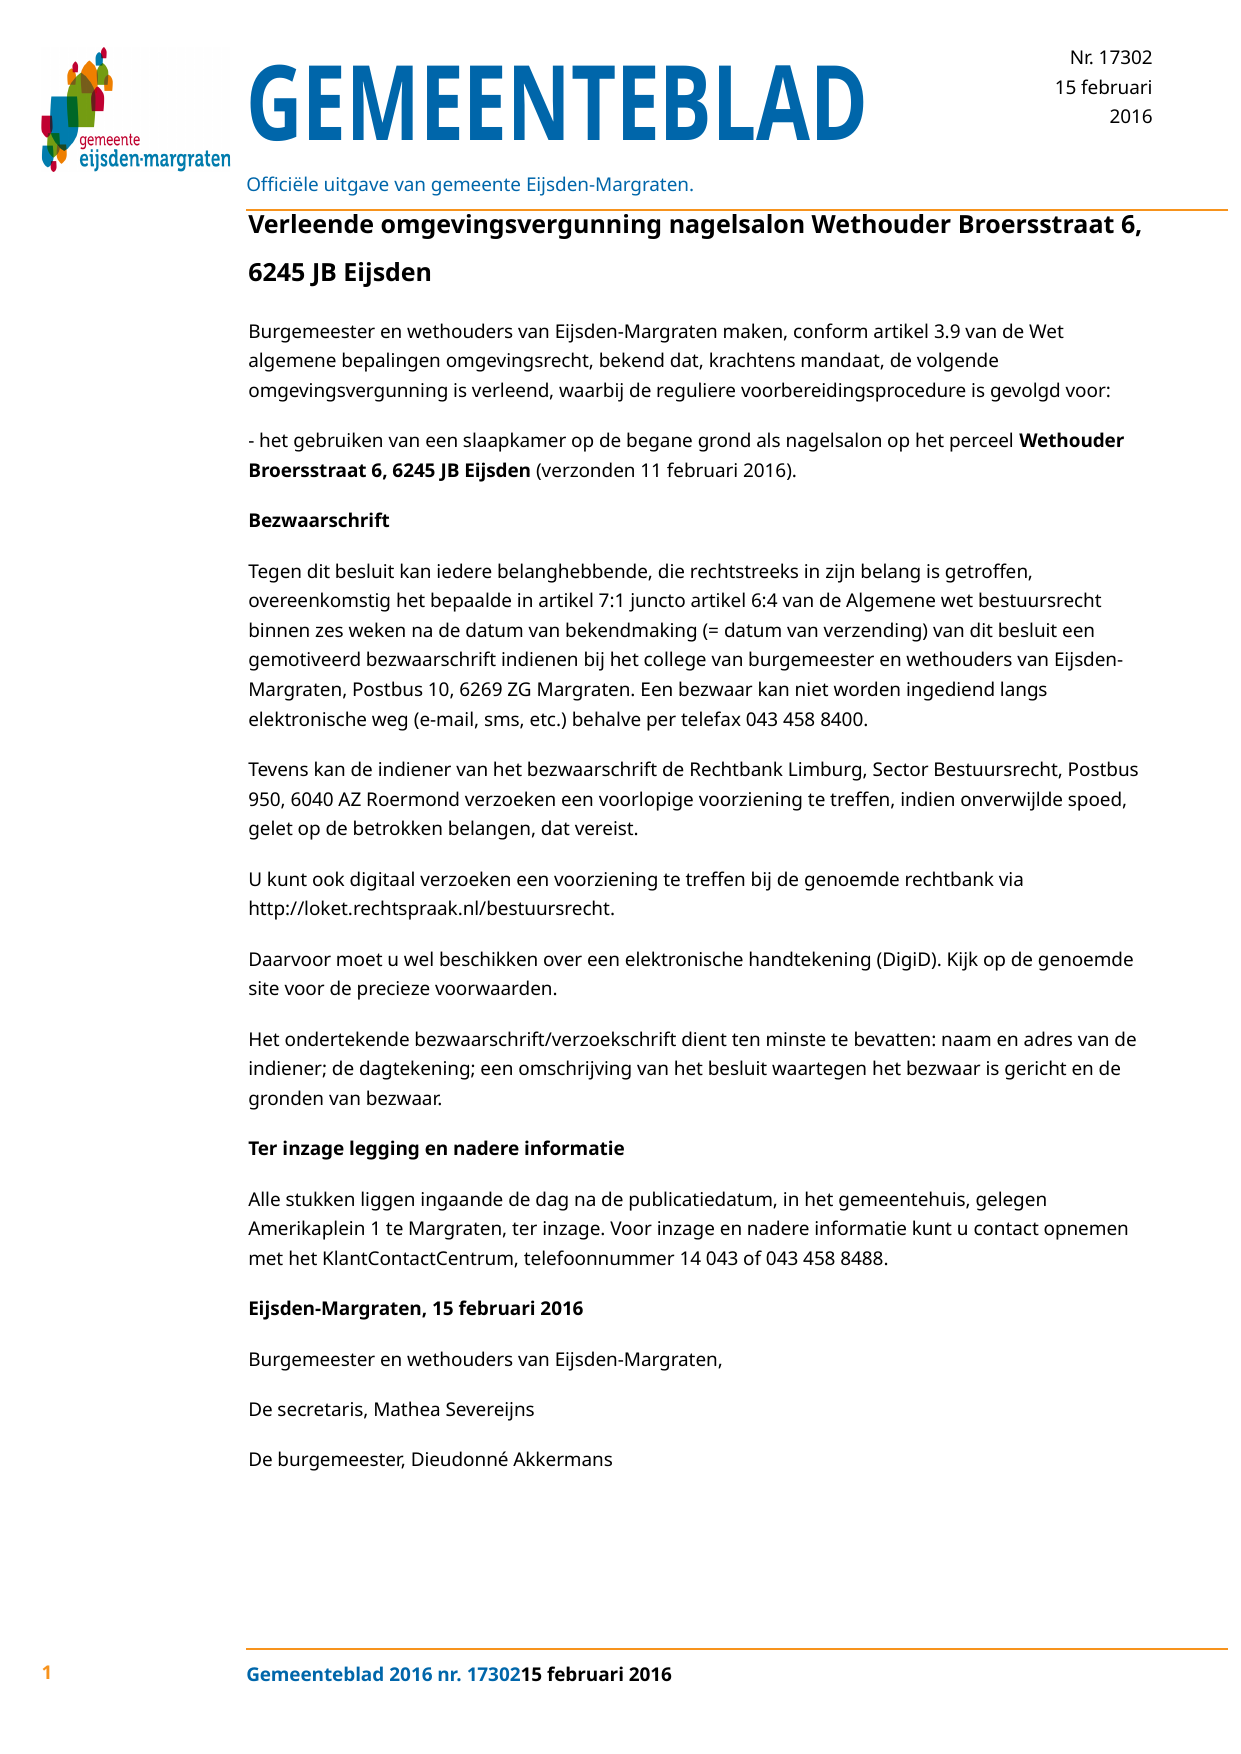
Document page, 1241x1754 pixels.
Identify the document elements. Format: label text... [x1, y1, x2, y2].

text - het gebruiken van een slaapkamer op de begane grond als nagelsalon op het perceel Wethouder Broersstraat 6, 6245 JB Eijsden (verzonden 11 februari 2016). [248, 427, 1152, 483]
text Het ondertekende bezwaarschrift/verzoekschrift dient ten minste te bevatten: naam en adres van de indiener; de dagtekening; een omschrijving van het besluit waartegen het bezwaar is gericht en de gronden van bezwaar. [248, 1026, 1152, 1111]
text U kunt ook digitaal verzoeken een voorziening te treffen bij de genoemde rechtbank via http://loket.rechtspraak.nl/bestuursrecht. [248, 866, 1152, 921]
text Burgemeester en wethouders van Eijsden-Margraten, [248, 1346, 1152, 1372]
text De secretaris, Mathea Severeijns [248, 1396, 1152, 1422]
text Verleende omgevingsvergunning nagelsalon Wethouder Broersstraat 6, 6245 JB Eijsden [248, 211, 1152, 288]
text Ter inzage legging en nadere informatie [248, 1135, 1152, 1161]
text Burgemeester en wethouders van Eijsden-Margraten maken, conform artikel 3.9 van de Wet algemene bepalingen omgevingsrecht, bekend dat, krachtens mandaat, de volgende omgevingsvergunning is verleend, waarbij de reguliere voorbereidingsprocedure is gevolgd voor: [248, 318, 1152, 403]
text Daarvoor moet u wel beschikken over een elektronische handtekening (DigiD). Kijk op de genoemde site voor de precieze voorwaarden. [248, 946, 1152, 1001]
text Eijsden-Margraten, 15 februari 2016 [248, 1295, 1152, 1321]
text Bezwaarschrift [248, 507, 1152, 533]
picture [41, 47, 231, 172]
text Tegen dit besluit kan iedere belanghebbende, die rechtstreeks in zijn belang is getroffen, overeenkomstig het bepaalde in artikel 7:1 juncto artikel 6:4 van de Algemene wet bestuursrecht binnen zes weken na de datum van bekendmaking (= datum van verzending) van dit besluit een gemotiveerd bezwaarschrift indienen bij het college van burgemeester en wethouders van Eijsden-Margraten, Postbus 10, 6269 ZG Margraten. Een bezwaar kan niet worden ingediend langs elektronische weg (e-mail, sms, etc.) behalve per telefax 043 458 8400. [248, 558, 1152, 732]
text Tevens kan de indiener van het bezwaarschrift de Rechtbank Limburg, Sector Bestuursrecht, Postbus 950, 6040 AZ Roermond verzoeken een voorlopige voorziening te treffen, indien onverwijlde spoed, gelet op de betrokken belangen, dat vereist. [248, 756, 1152, 841]
text De burgemeester, Dieudonné Akkermans [248, 1447, 1152, 1472]
text Alle stukken liggen ingaande de dag na de publicatiedatum, in het gemeentehuis, gelegen Amerikaplein 1 te Margraten, ter inzage. Voor inzage en nadere informatie kunt u contact opnemen met het KlantContactCentrum, telefoonnummer 14 043 of 043 458 8488. [248, 1186, 1152, 1271]
